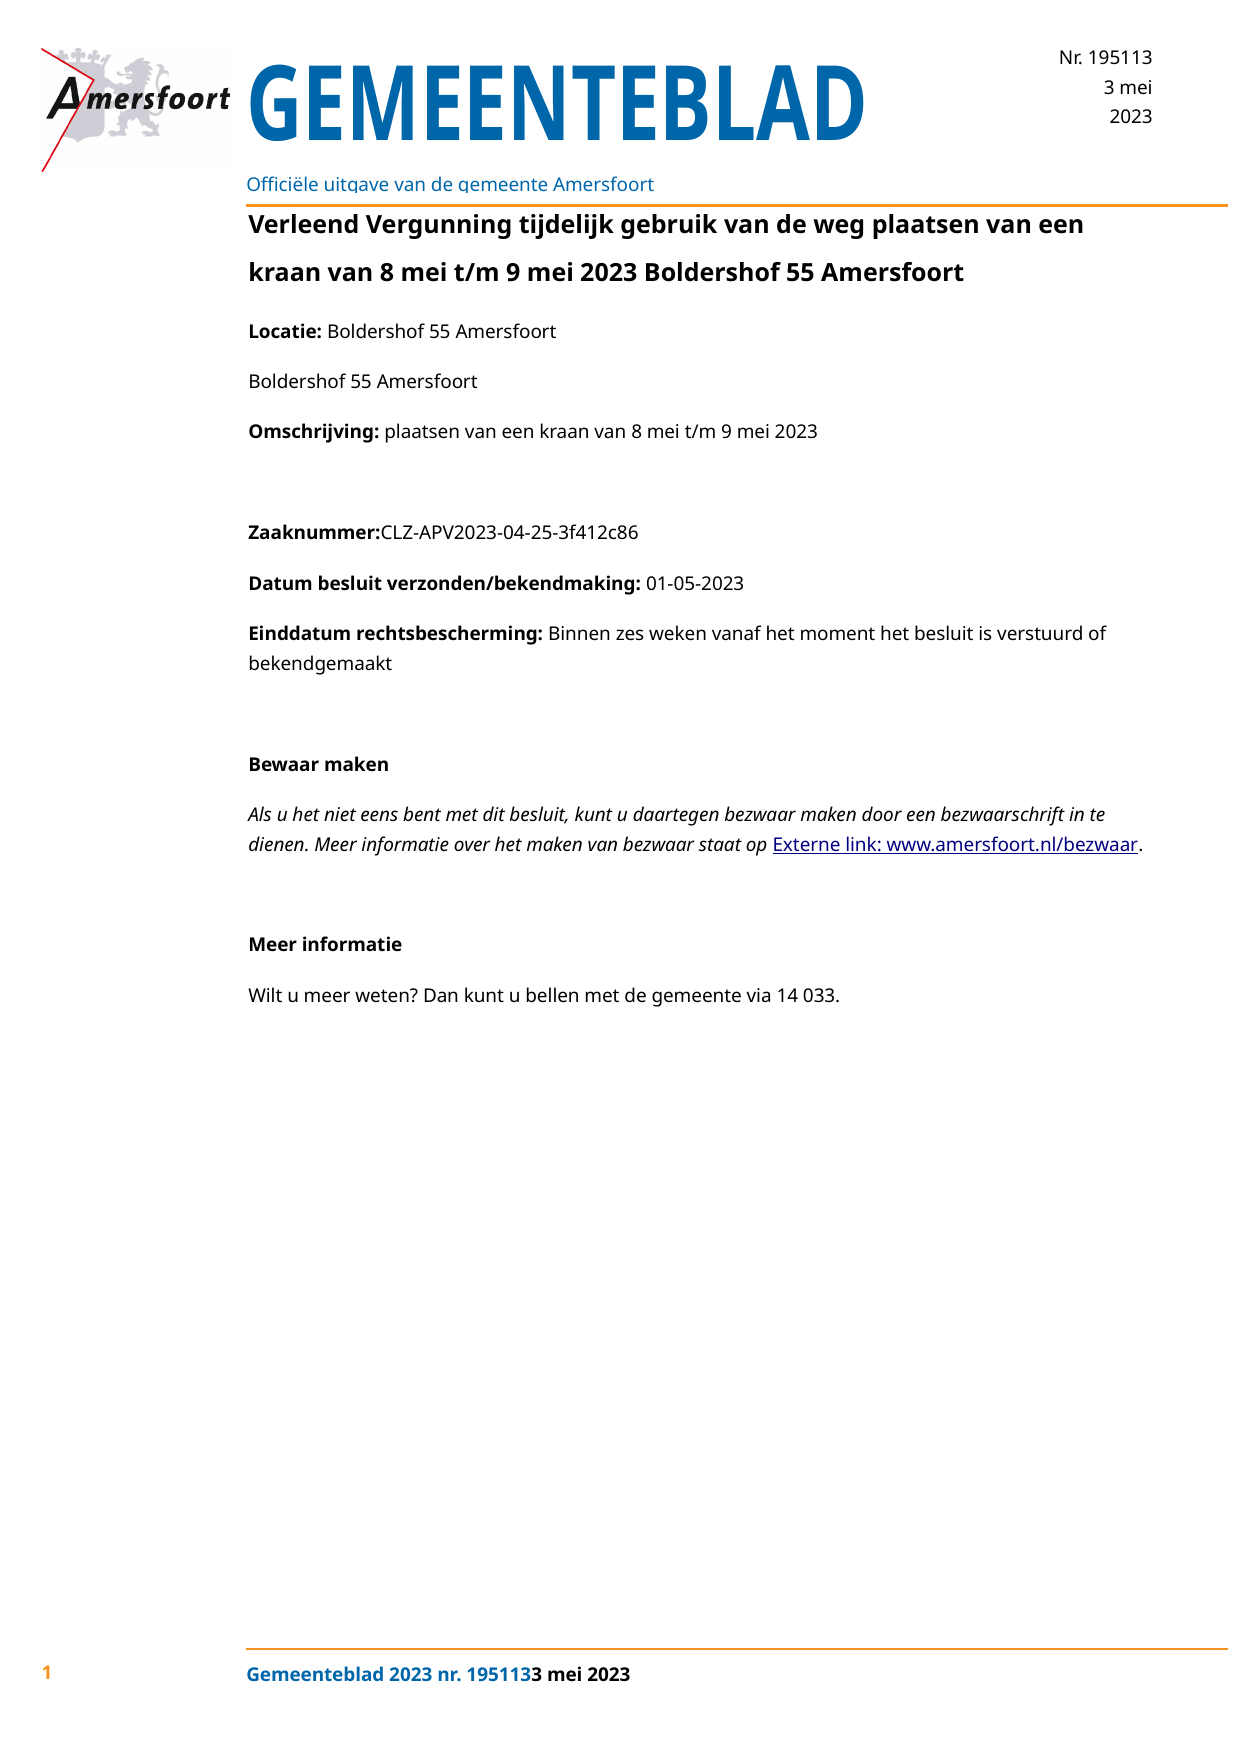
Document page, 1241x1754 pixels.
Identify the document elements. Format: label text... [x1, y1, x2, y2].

picture [41, 47, 231, 172]
text Locatie: Boldershof 55 Amersfoort [248, 318, 1152, 344]
text Verleend Vergunning tijdelijk gebruik van de weg plaatsen van een kraan van 8 mei t/m 9 mei 2023 Boldershof 55 Amersfoort [248, 207, 1152, 288]
text Datum besluit verzonden/bekendmaking: 01-05-2023 [248, 570, 1152, 596]
text Bewaar maken [248, 751, 1152, 777]
text Meer informatie [248, 932, 1152, 957]
text Omschrijving: plaatsen van een kraan van 8 mei t/m 9 mei 2023 [248, 419, 1152, 444]
text Einddatum rechtsbescherming: Binnen zes weken vanaf het moment het besluit is verstuurd of bekendgemaakt [248, 620, 1152, 676]
text Boldershof 55 Amersfoort [248, 368, 1152, 394]
text Wilt u meer weten? Dan kunt u bellen met de gemeente via 14 033. [248, 982, 1152, 1008]
text Als u het niet eens bent met dit besluit, kunt u daartegen bezwaar maken door een bezwaarschrift in te dienen. Meer informatie over het maken van bezwaar staat op Externe link: www.amersfoort.nl/bezwaar. [248, 801, 1152, 857]
text Zaaknummer:CLZ-APV2023-04-25-3f412c86 [248, 519, 1152, 545]
